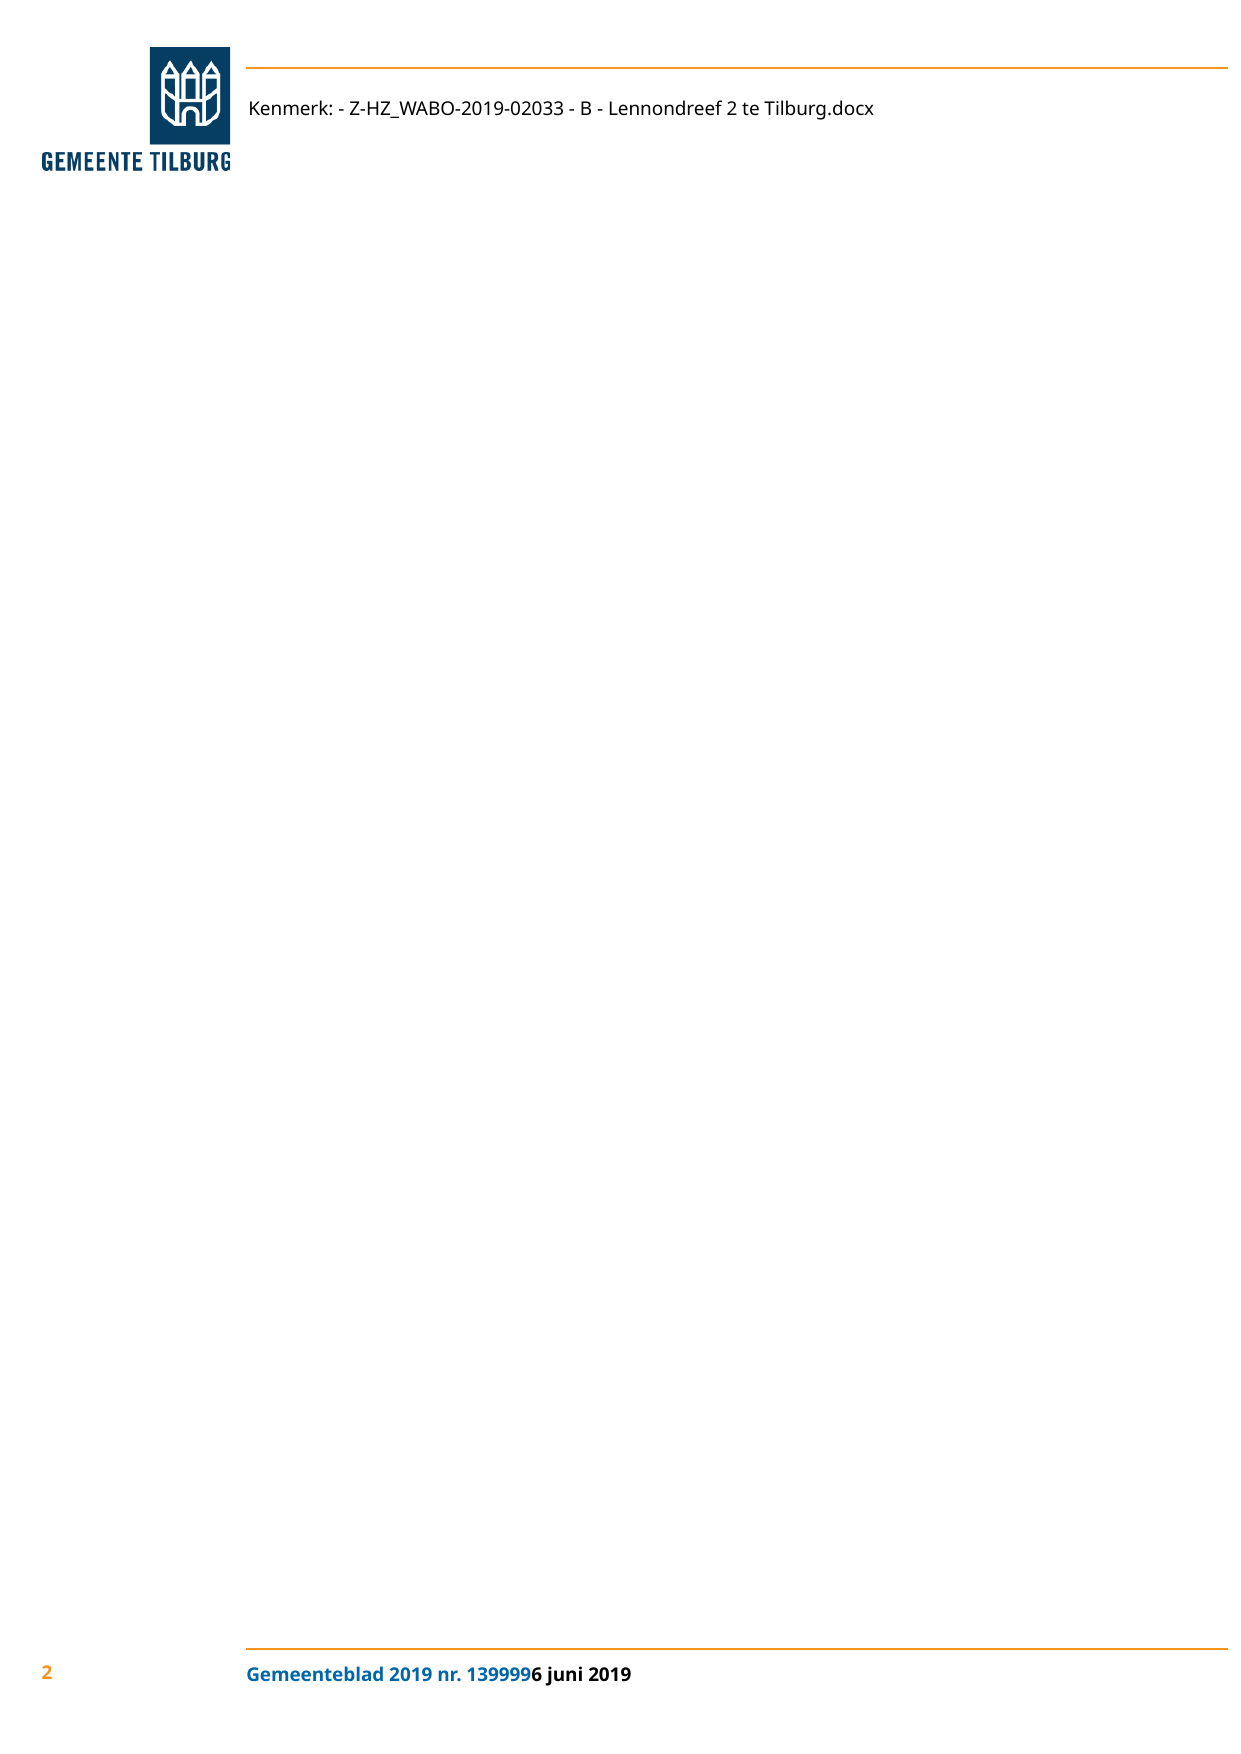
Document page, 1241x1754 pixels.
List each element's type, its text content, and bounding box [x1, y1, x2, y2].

picture [41, 47, 231, 172]
text Kenmerk: - Z-HZ_WABO-2019-02033 - B - Lennondreef 2 te Tilburg.docx [248, 95, 1152, 121]
